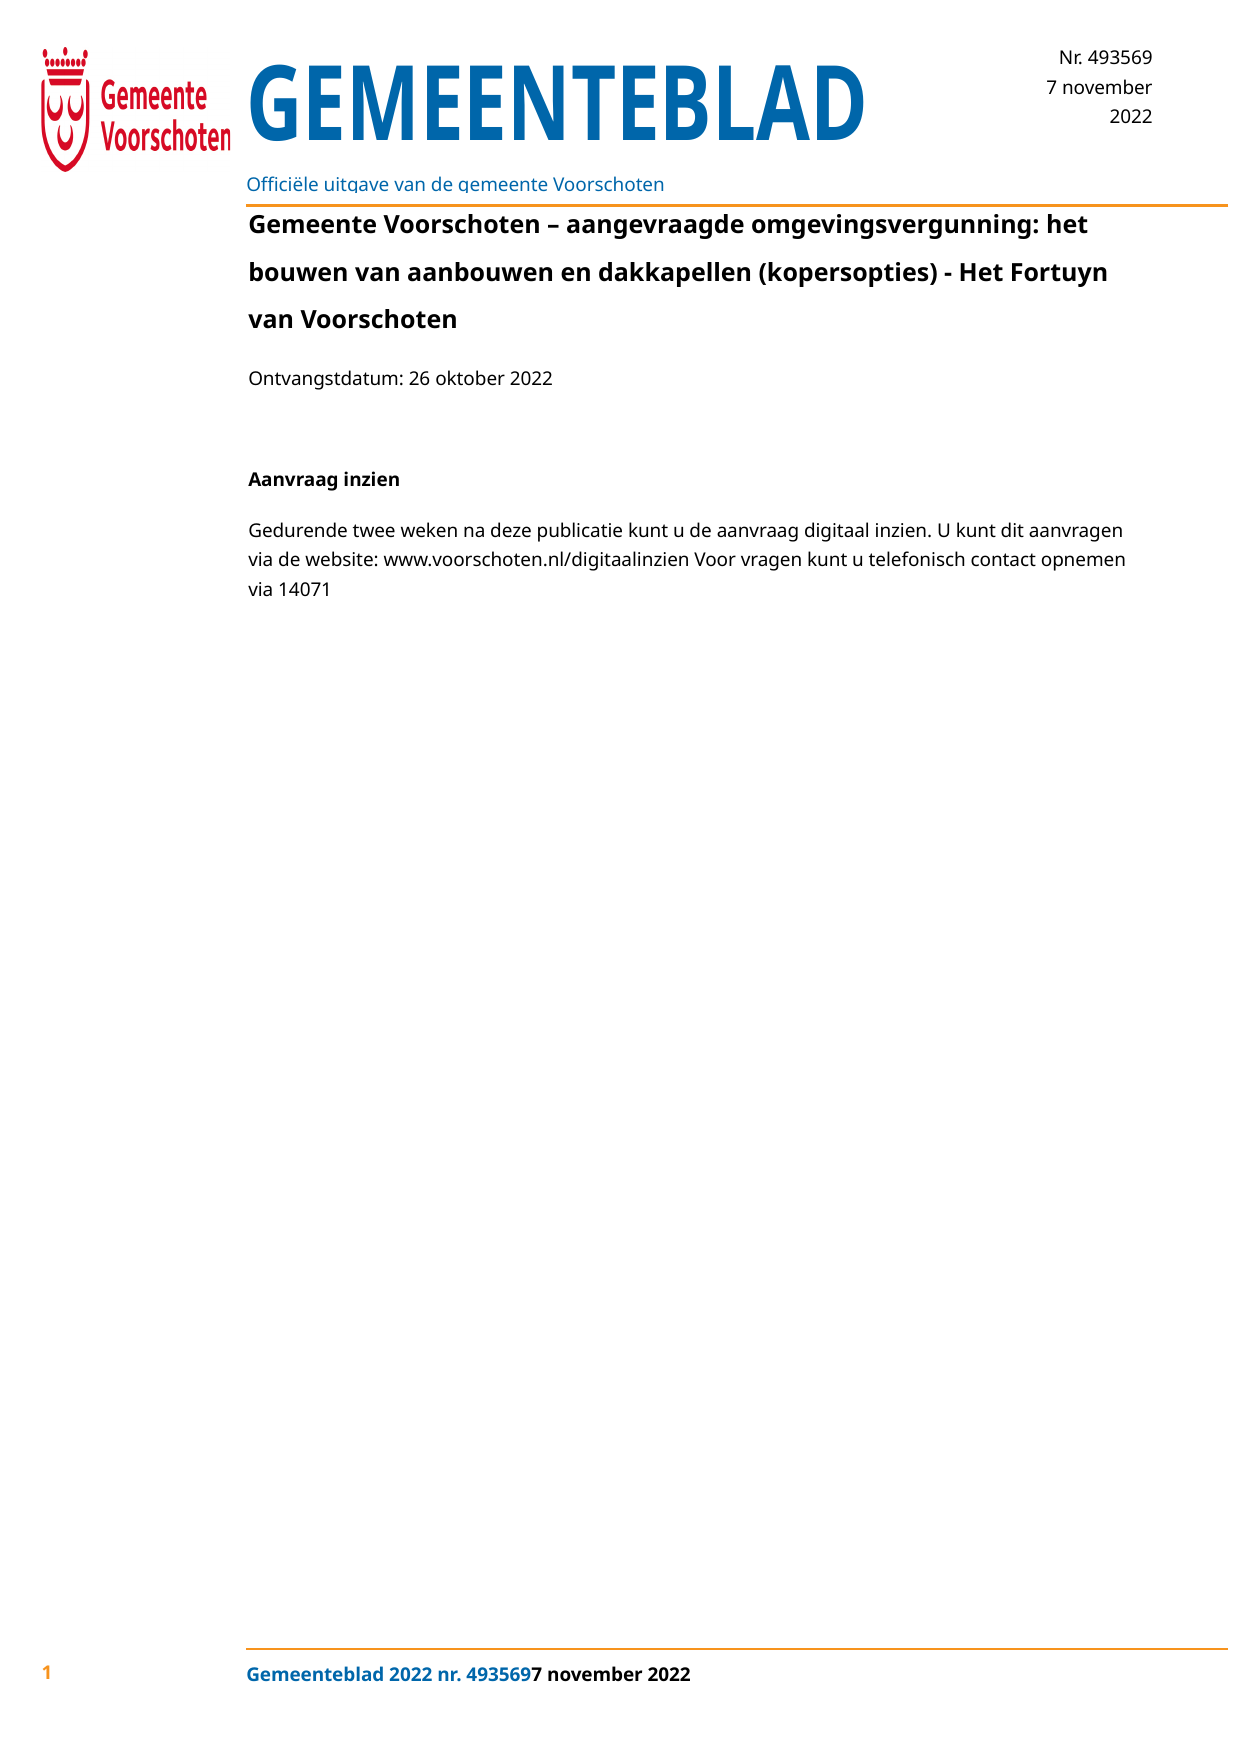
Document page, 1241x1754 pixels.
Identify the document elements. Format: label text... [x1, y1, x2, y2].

text Gedurende twee weken na deze publicatie kunt u de aanvraag digitaal inzien. U kunt dit aanvragen via de website: www.voorschoten.nl/digitaalinzien Voor vragen kunt u telefonisch contact opnemen via 14071 [248, 517, 1152, 602]
picture [41, 47, 231, 172]
text Gemeente Voorschoten – aangevraagde omgevingsvergunning: het bouwen van aanbouwen en dakkapellen (kopersopties) - Het Fortuyn van Voorschoten [248, 207, 1152, 336]
text Aanvraag inzien [248, 466, 1152, 492]
text Ontvangstdatum: 26 oktober 2022 [248, 366, 1152, 391]
